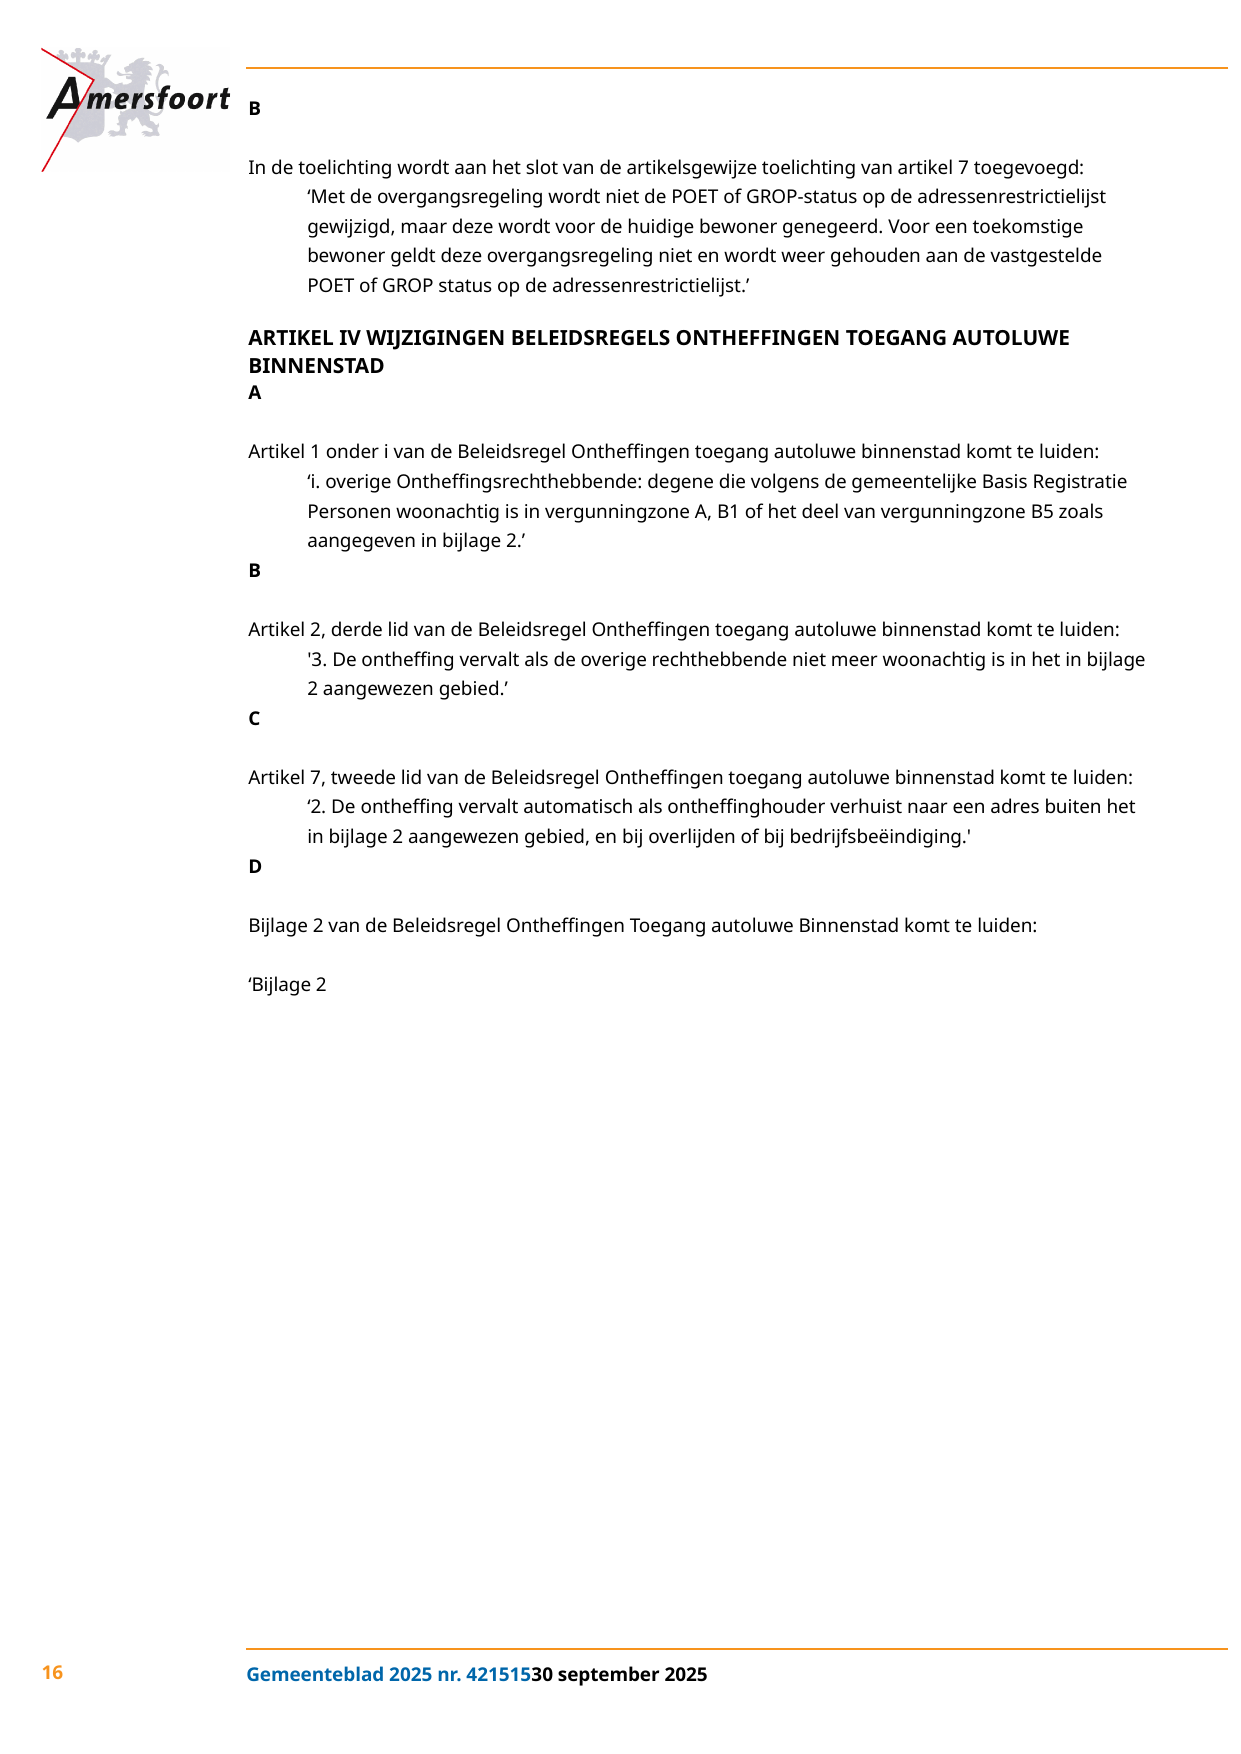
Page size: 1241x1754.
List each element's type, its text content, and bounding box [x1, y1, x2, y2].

text C [248, 705, 1152, 731]
text D [248, 853, 1152, 879]
text Artikel 2, derde lid van de Beleidsregel Ontheffingen toegang autoluwe binnenstad komt te luiden: [248, 616, 1152, 642]
picture [41, 47, 231, 172]
list ‘2. De ontheffing vervalt automatisch als ontheffinghouder verhuist naar een adres buiten het in bijlage 2 aangewezen gebied, en bij overlijden of bij bedrijfsbeëindiging.' [248, 794, 1152, 849]
text B [248, 95, 1152, 121]
list ‘i. overige Ontheffingsrechthebbende: degene die volgens de gemeentelijke Basis Registratie Personen woonachtig is in vergunningzone A, B1 of het deel van vergunningzone B5 zoals aangegeven in bijlage 2.’ [248, 468, 1152, 553]
text Artikel 7, tweede lid van de Beleidsregel Ontheffingen toegang autoluwe binnenstad komt te luiden: [248, 764, 1152, 790]
text ARTIKEL IV WIJZIGINGEN BELEIDSREGELS ONTHEFFINGEN TOEGANG AUTOLUWE BINNENSTAD [248, 323, 1152, 379]
text ‘Bijlage 2 [248, 971, 1152, 997]
text In de toelichting wordt aan het slot van de artikelsgewijze toelichting van artikel 7 toegevoegd: [248, 154, 1152, 180]
text B [248, 557, 1152, 583]
text A [248, 379, 1152, 405]
text Artikel 1 onder i van de Beleidsregel Ontheffingen toegang autoluwe binnenstad komt te luiden: [248, 439, 1152, 464]
list '3. De ontheffing vervalt als de overige rechthebbende niet meer woonachtig is in het in bijlage 2 aangewezen gebied.’ [248, 646, 1152, 701]
list ‘Met de overgangsregeling wordt niet de POET of GROP-status op de adressenrestrictielijst gewijzigd, maar deze wordt voor de huidige bewoner genegeerd. Voor een toekomstige bewoner geldt deze overgangsregeling niet en wordt weer gehouden aan de vastgestelde POET of GROP status op de adressenrestrictielijst.’ [248, 183, 1152, 298]
text Bijlage 2 van de Beleidsregel Ontheffingen Toegang autoluwe Binnenstad komt te luiden: [248, 912, 1152, 938]
